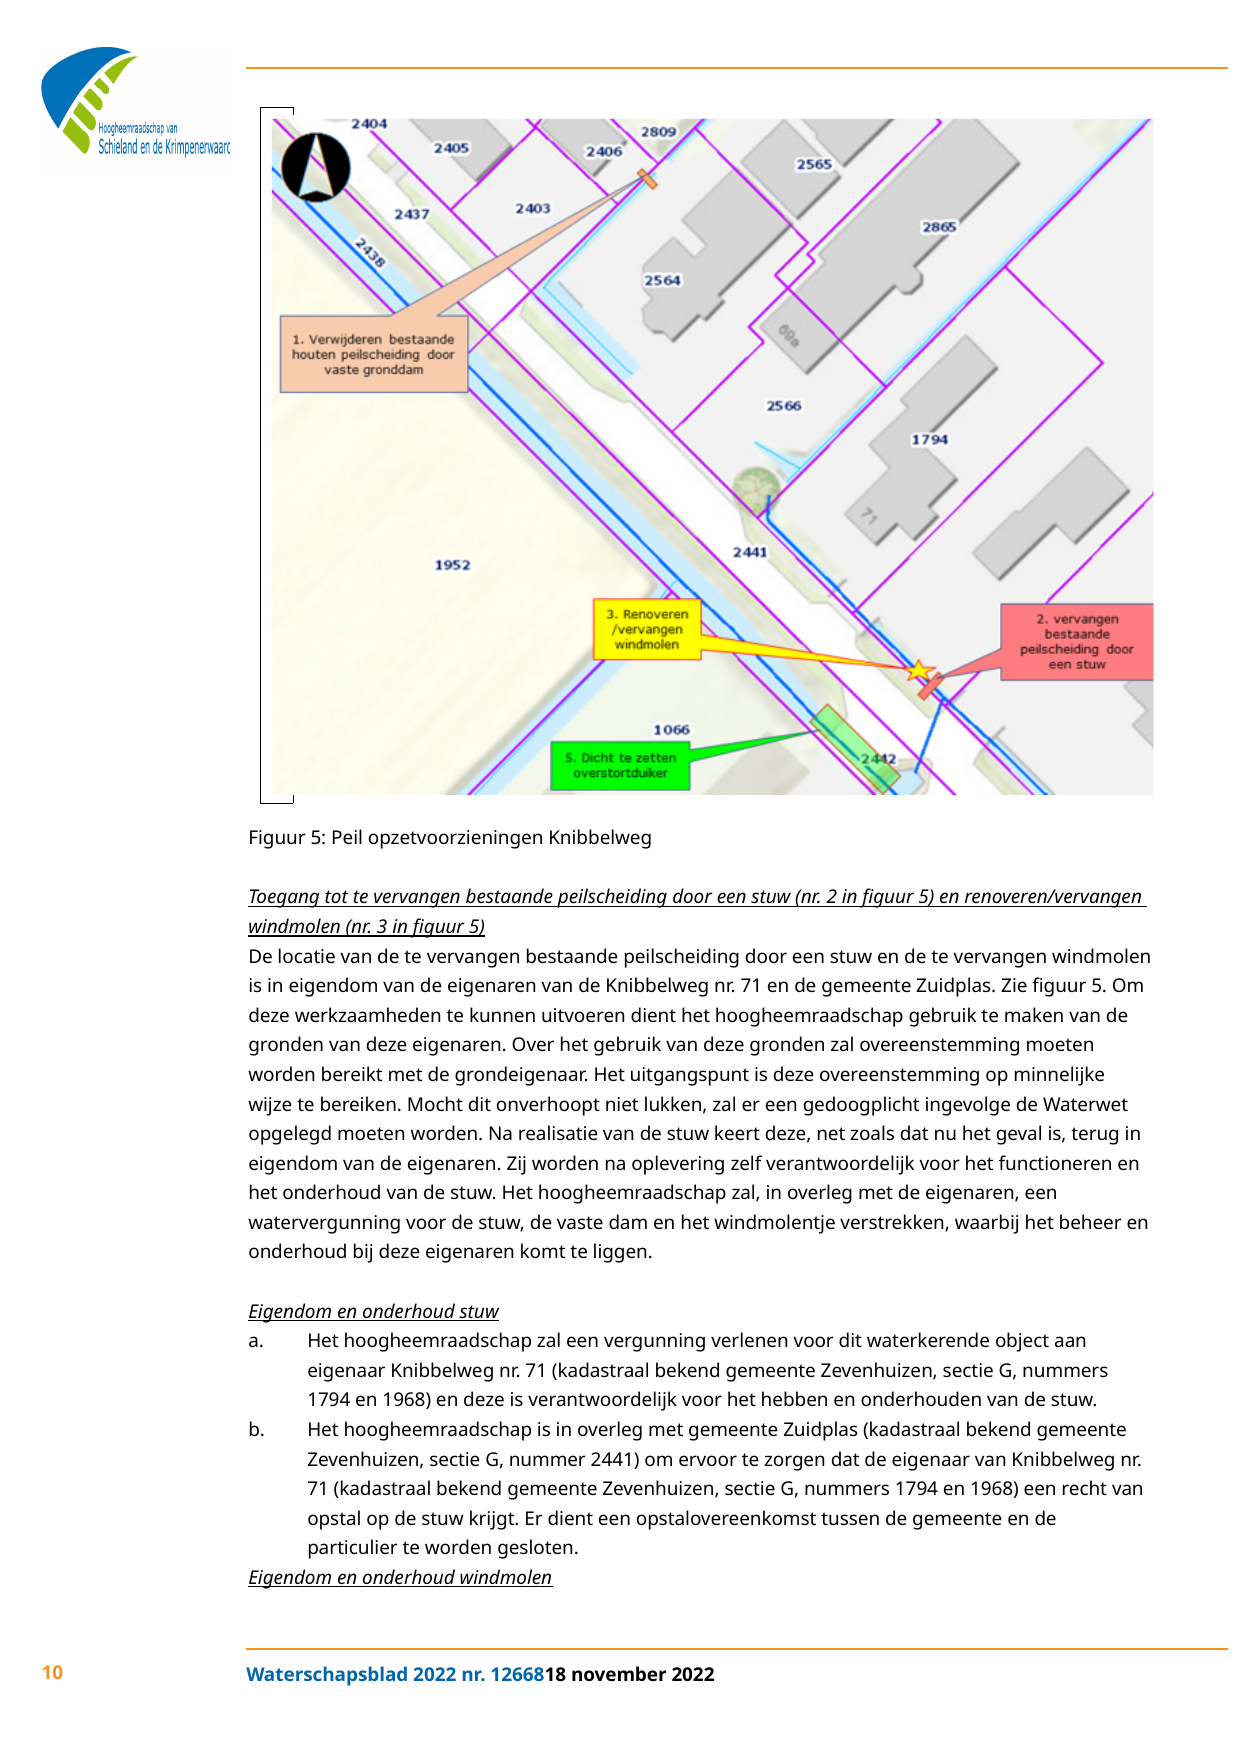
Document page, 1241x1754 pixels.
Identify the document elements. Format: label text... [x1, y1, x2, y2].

text Eigendom en onderhoud windmolen [248, 1564, 1152, 1590]
text Figuur 5: Peil opzetvoorzieningen Knibbelweg [248, 824, 1152, 850]
list Het hoogheemraadschap is in overleg met gemeente Zuidplas (kadastraal bekend gemeente Zevenhuizen, sectie G, nummer 2441) om ervoor te zorgen dat de eigenaar van Knibbelweg nr. 71 (kadastraal bekend gemeente Zevenhuizen, sectie G, nummers 1794 en 1968) een recht van opstal op de stuw krijgt. Er dient een opstalovereenkomst tussen de gemeente en de particulier te worden gesloten. [248, 1416, 1152, 1560]
picture [268, 115, 1155, 795]
text De locatie van de te vervangen bestaande peilscheiding door een stuw en de te vervangen windmolen is in eigendom van de eigenaren van de Knibbelweg nr. 71 en de gemeente Zuidplas. Zie figuur 5. Om deze werkzaamheden te kunnen uitvoeren dient het hoogheemraadschap gebruik te maken van de gronden van deze eigenaren. Over het gebruik van deze gronden zal overeenstemming moeten worden bereikt met de grondeigenaar. Het uitgangspunt is deze overeenstemming op minnelijke wijze te bereiken. Mocht dit onverhoopt niet lukken, zal er een gedoogplicht ingevolge de Waterwet opgelegd moeten worden. Na realisatie van de stuw keert deze, net zoals dat nu het geval is, terug in eigendom van de eigenaren. Zij worden na oplevering zelf verantwoordelijk voor het functioneren en het onderhoud van de stuw. Het hoogheemraadschap zal, in overleg met de eigenaren, een watervergunning voor de stuw, de vaste dam en het windmolentje verstrekken, waarbij het beheer en onderhoud bij deze eigenaren komt te liggen. [248, 943, 1152, 1264]
list Het hoogheemraadschap zal een vergunning verlenen voor dit waterkerende object aan eigenaar Knibbelweg nr. 71 (kadastraal bekend gemeente Zevenhuizen, sectie G, nummers 1794 en 1968) en deze is verantwoordelijk voor het hebben en onderhouden van de stuw. [248, 1327, 1152, 1412]
text Eigendom en onderhoud stuw [248, 1298, 1152, 1323]
picture [41, 47, 231, 172]
text Toegang tot te vervangen bestaande peilscheiding door een stuw (nr. 2 in figuur 5) en renoveren/vervangen windmolen (nr. 3 in figuur 5) [248, 884, 1152, 939]
